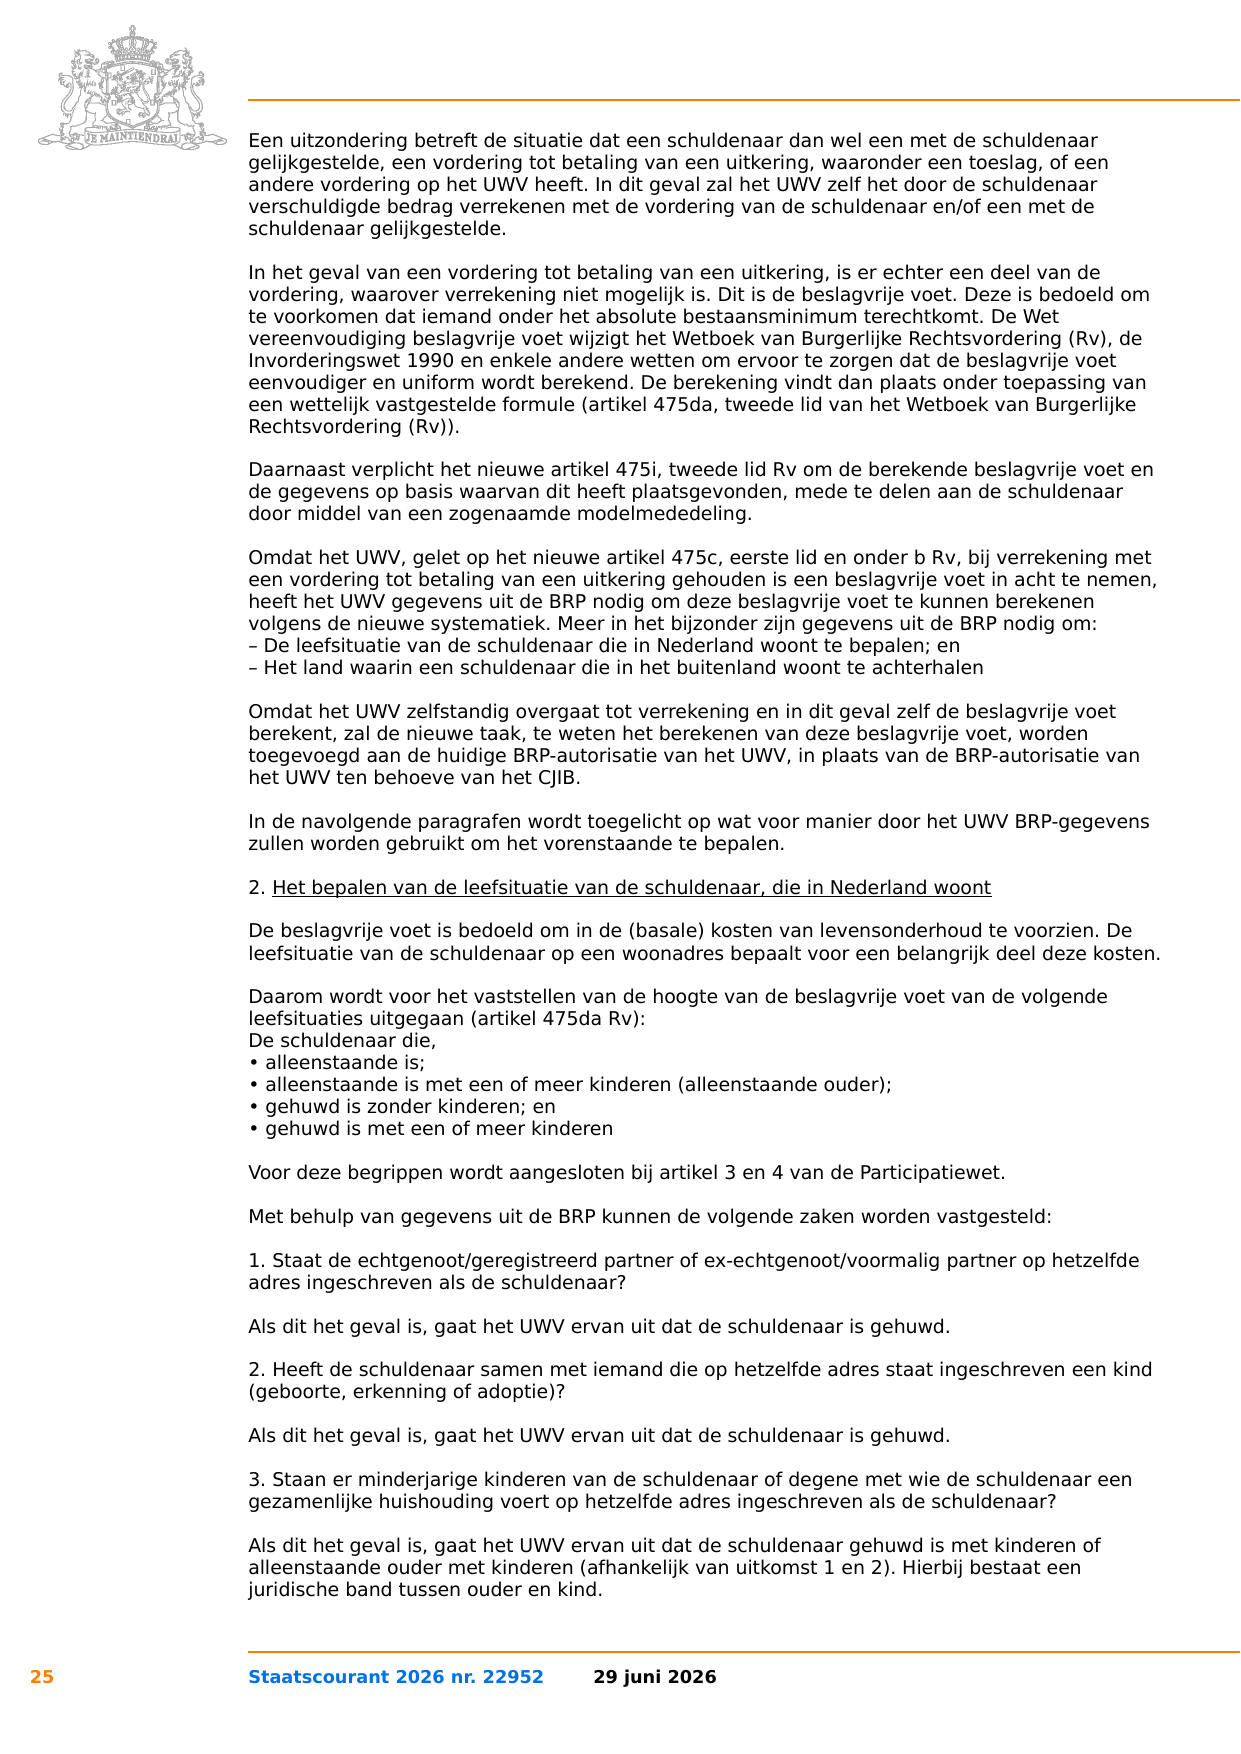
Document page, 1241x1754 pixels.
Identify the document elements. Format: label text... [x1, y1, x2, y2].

text 3. Staan er minderjarige kinderen van de schuldenaar of degene met wie de schuldenaar een gezamenlijke huishouding voert op hetzelfde adres ingeschreven als de schuldenaar? [248, 1469, 1163, 1513]
text Omdat het UWV, gelet op het nieuwe artikel 475c, eerste lid en onder b Rv, bij verrekening met een vordering tot betaling van een uitkering gehouden is een beslagvrije voet in acht te nemen, heeft het UWV gegevens uit de BRP nodig om deze beslagvrije voet te kunnen berekenen volgens de nieuwe systematiek. Meer in het bijzonder zijn gegevens uit de BRP nodig om: [248, 547, 1163, 635]
picture [38, 25, 227, 150]
text In het geval van een vordering tot betaling van een uitkering, is er echter een deel van de vordering, waarover verrekening niet mogelijk is. Dit is de beslagvrije voet. Deze is bedoeld om te voorkomen dat iemand onder het absolute bestaansminimum terechtkomt. De Wet vereenvoudiging beslagvrije voet wijzigt het Wetboek van Burgerlijke Rechtsvordering (Rv), de Invorderingswet 1990 en enkele andere wetten om ervoor te zorgen dat de beslagvrije voet eenvoudiger en uniform wordt berekend. De berekening vindt dan plaats onder toepassing van een wettelijk vastgestelde formule (artikel 475da, tweede lid van het Wetboek van Burgerlijke Rechtsvordering (Rv)). [248, 262, 1163, 437]
text Daarom wordt voor het vaststellen van de hoogte van de beslagvrije voet van de volgende leefsituaties uitgegaan (artikel 475da Rv): [248, 986, 1163, 1030]
text 2. Heeft de schuldenaar samen met iemand die op hetzelfde adres staat ingeschreven een kind (geboorte, erkenning of adoptie)? [248, 1359, 1163, 1403]
text • gehuwd is met een of meer kinderen [248, 1118, 1163, 1140]
text – De leefsituatie van de schuldenaar die in Nederland woont te bepalen; en [248, 635, 1163, 657]
text Daarnaast verplicht het nieuwe artikel 475i, tweede lid Rv om de berekende beslagvrije voet en de gegevens op basis waarvan dit heeft plaatsgevonden, mede te delen aan de schuldenaar door middel van een zogenaamde modelmededeling. [248, 459, 1163, 525]
text De beslagvrije voet is bedoeld om in de (basale) kosten van levensonderhoud te voorzien. De leefsituatie van de schuldenaar op een woonadres bepaalt voor een belangrijk deel deze kosten. [248, 920, 1163, 964]
text Als dit het geval is, gaat het UWV ervan uit dat de schuldenaar gehuwd is met kinderen of alleenstaande ouder met kinderen (afhankelijk van uitkomst 1 en 2). Hierbij bestaat een juridische band tussen ouder en kind. [248, 1535, 1163, 1601]
text • alleenstaande is; [248, 1052, 1163, 1074]
text Als dit het geval is, gaat het UWV ervan uit dat de schuldenaar is gehuwd. [248, 1316, 1163, 1337]
text – Het land waarin een schuldenaar die in het buitenland woont te achterhalen [248, 657, 1163, 679]
text In de navolgende paragrafen wordt toegelicht op wat voor manier door het UWV BRP-gegevens zullen worden gebruikt om het vorenstaande te bepalen. [248, 811, 1163, 855]
text Voor deze begrippen wordt aangesloten bij artikel 3 en 4 van de Participatiewet. [248, 1162, 1163, 1184]
text De schuldenaar die, [248, 1030, 1163, 1052]
text Als dit het geval is, gaat het UWV ervan uit dat de schuldenaar is gehuwd. [248, 1425, 1163, 1447]
subtitle 2. Het bepalen van de leefsituatie van de schuldenaar, die in Nederland woont [248, 877, 1163, 898]
text Met behulp van gegevens uit de BRP kunnen de volgende zaken worden vastgesteld: [248, 1206, 1163, 1228]
text Een uitzondering betreft de situatie dat een schuldenaar dan wel een met de schuldenaar gelijkgestelde, een vordering tot betaling van een uitkering, waaronder een toeslag, of een andere vordering op het UWV heeft. In dit geval zal het UWV zelf het door de schuldenaar verschuldigde bedrag verrekenen met de vordering van de schuldenaar en/of een met de schuldenaar gelijkgestelde. [248, 130, 1163, 240]
text • alleenstaande is met een of meer kinderen (alleenstaande ouder); [248, 1074, 1163, 1096]
text Omdat het UWV zelfstandig overgaat tot verrekening en in dit geval zelf de beslagvrije voet berekent, zal de nieuwe taak, te weten het berekenen van deze beslagvrije voet, worden toegevoegd aan de huidige BRP-autorisatie van het UWV, in plaats van de BRP-autorisatie van het UWV ten behoeve van het CJIB. [248, 701, 1163, 789]
text • gehuwd is zonder kinderen; en [248, 1096, 1163, 1118]
text 1. Staat de echtgenoot/geregistreerd partner of ex-echtgenoot/voormalig partner op hetzelfde adres ingeschreven als de schuldenaar? [248, 1250, 1163, 1294]
